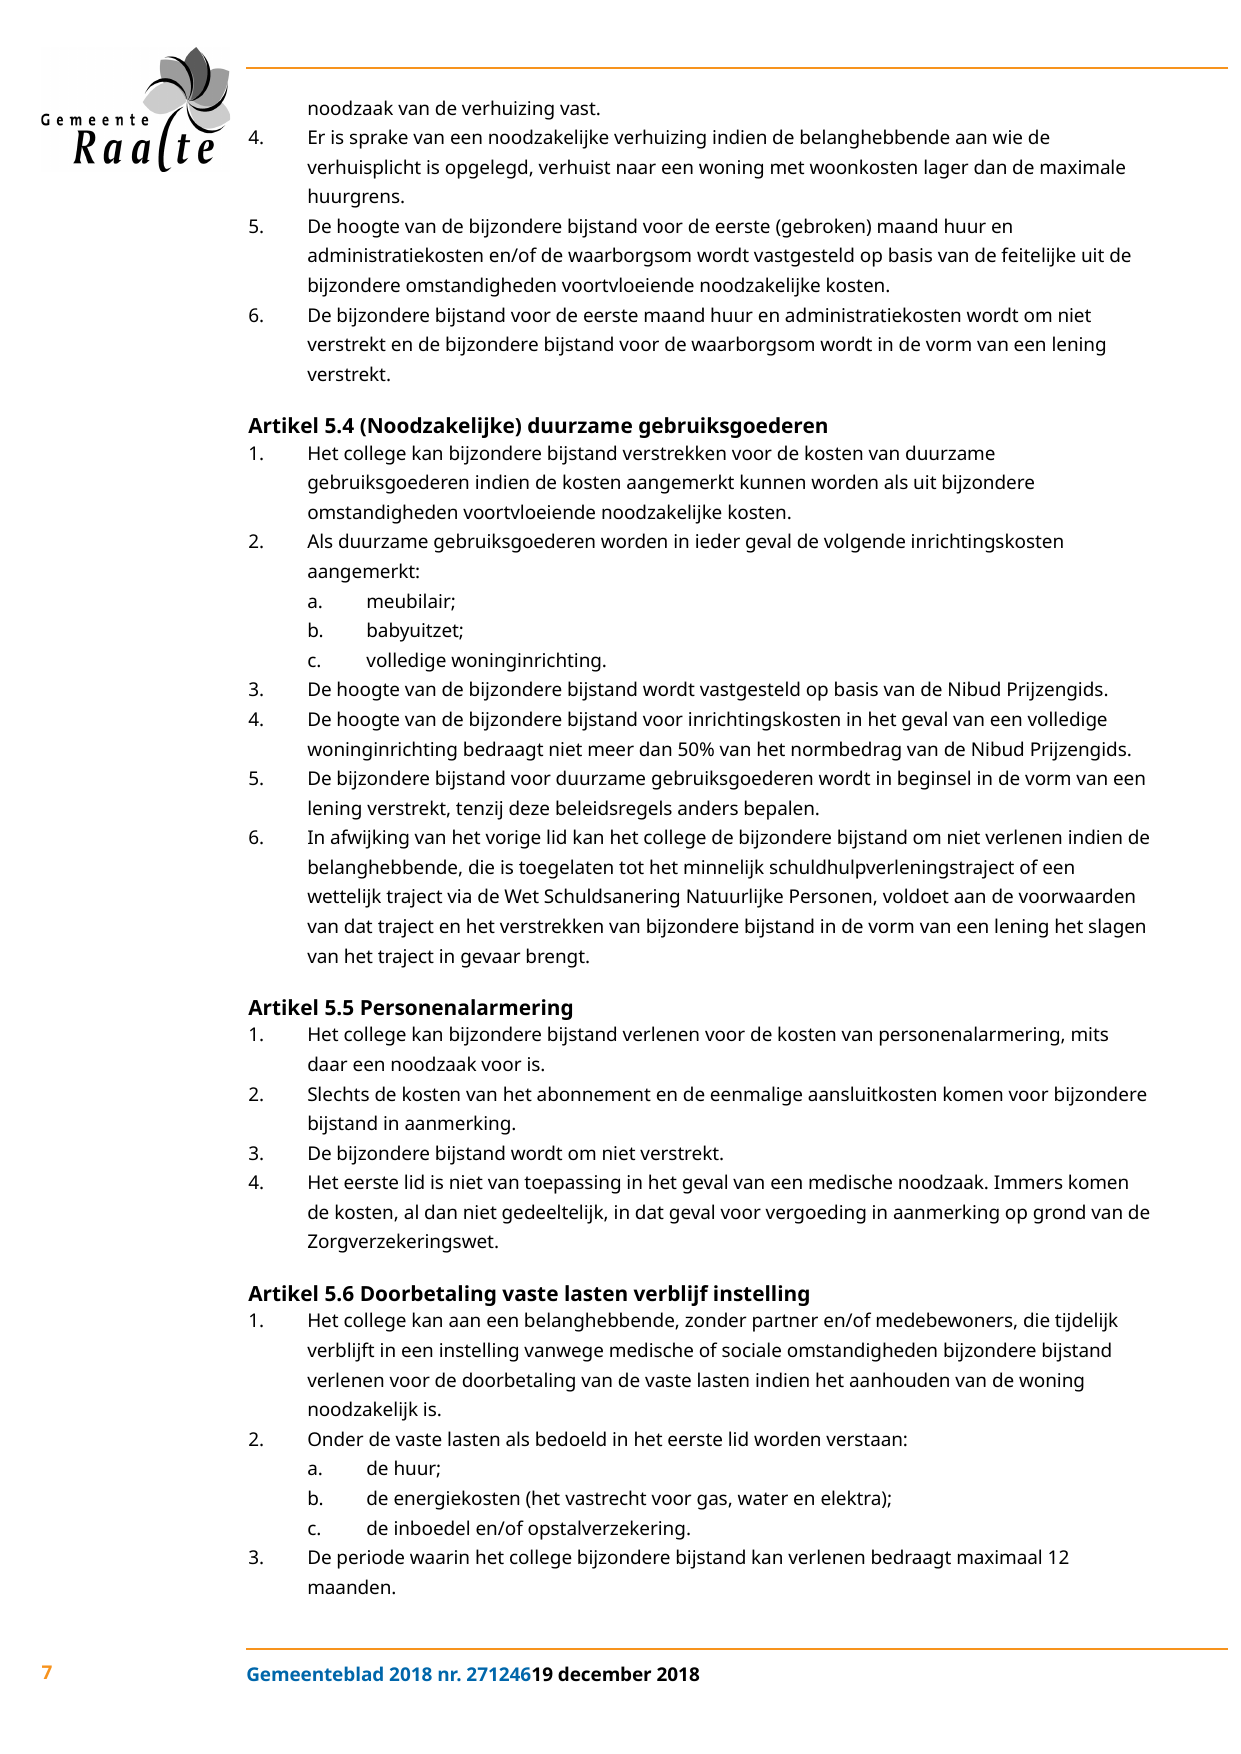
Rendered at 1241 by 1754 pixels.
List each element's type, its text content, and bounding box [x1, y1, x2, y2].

list Slechts de kosten van het abonnement en de eenmalige aansluitkosten komen voor bijzondere bijstand in aanmerking. [248, 1081, 1152, 1136]
list De hoogte van de bijzondere bijstand voor de eerste (gebroken) maand huur en administratiekosten en/of de waarborgsom wordt vastgesteld op basis van de feitelijke uit de bijzondere omstandigheden voortvloeiende noodzakelijke kosten. [248, 213, 1152, 298]
list In afwijking van het vorige lid kan het college de bijzondere bijstand om niet verlenen indien de belanghebbende, die is toegelaten tot het minnelijk schuldhulpverleningstraject of een wettelijk traject via de Wet Schuldsanering Natuurlijke Personen, voldoet aan de voorwaarden van dat traject en het verstrekken van bijzondere bijstand in de vorm van een lening het slagen van het traject in gevaar brengt. [248, 824, 1152, 968]
list De bijzondere bijstand voor duurzame gebruiksgoederen wordt in beginsel in de vorm van een lening verstrekt, tenzij deze beleidsregels anders bepalen. [248, 765, 1152, 821]
list volledige woninginrichting. [307, 647, 1152, 673]
list De hoogte van de bijzondere bijstand wordt vastgesteld op basis van de Nibud Prijzengids. [248, 677, 1152, 702]
picture [41, 47, 231, 172]
list De bijzondere bijstand wordt om niet verstrekt. [248, 1140, 1152, 1166]
list De bijzondere bijstand voor de eerste maand huur en administratiekosten wordt om niet verstrekt en de bijzondere bijstand voor de waarborgsom wordt in de vorm van een lening verstrekt. [248, 302, 1152, 387]
list de huur; [307, 1456, 1152, 1481]
list Het college kan bijzondere bijstand verlenen voor de kosten van personenalarmering, mits daar een noodzaak voor is. [248, 1022, 1152, 1077]
list noodzaak van de verhuizing vast. [248, 95, 1152, 121]
list De periode waarin het college bijzondere bijstand kan verlenen bedraagt maximaal 12 maanden. [248, 1544, 1152, 1599]
list Als duurzame gebruiksgoederen worden in ieder geval de volgende inrichtingskosten aangemerkt: [248, 529, 1152, 584]
text Artikel 5.5 Personenalarmering [248, 993, 1152, 1022]
list de energiekosten (het vastrecht voor gas, water en elektra); [307, 1485, 1152, 1511]
list Het college kan aan een belanghebbende, zonder partner en/of medebewoners, die tijdelijk verblijft in een instelling vanwege medische of sociale omstandigheden bijzondere bijstand verlenen voor de doorbetaling van de vaste lasten indien het aanhouden van de woning noodzakelijk is. [248, 1308, 1152, 1422]
list Het college kan bijzondere bijstand verstrekken voor de kosten van duurzame gebruiksgoederen indien de kosten aangemerkt kunnen worden als uit bijzondere omstandigheden voortvloeiende noodzakelijke kosten. [248, 440, 1152, 525]
list Het eerste lid is niet van toepassing in het geval van een medische noodzaak. Immers komen de kosten, al dan niet gedeeltelijk, in dat geval voor vergoeding in aanmerking op grond van de Zorgverzekeringswet. [248, 1169, 1152, 1254]
list Onder de vaste lasten als bedoeld in het eerste lid worden verstaan: [248, 1426, 1152, 1452]
list meubilair; [307, 588, 1152, 613]
text Artikel 5.6 Doorbetaling vaste lasten verblijf instelling [248, 1279, 1152, 1308]
list de inboedel en/of opstalverzekering. [307, 1515, 1152, 1540]
list De hoogte van de bijzondere bijstand voor inrichtingskosten in het geval van een volledige woninginrichting bedraagt niet meer dan 50% van het normbedrag van de Nibud Prijzengids. [248, 706, 1152, 761]
list Er is sprake van een noodzakelijke verhuizing indien de belanghebbende aan wie de verhuisplicht is opgelegd, verhuist naar een woning met woonkosten lager dan de maximale huurgrens. [248, 124, 1152, 209]
text Artikel 5.4 (Noodzakelijke) duurzame gebruiksgoederen [248, 411, 1152, 440]
list babyuitzet; [307, 617, 1152, 643]
